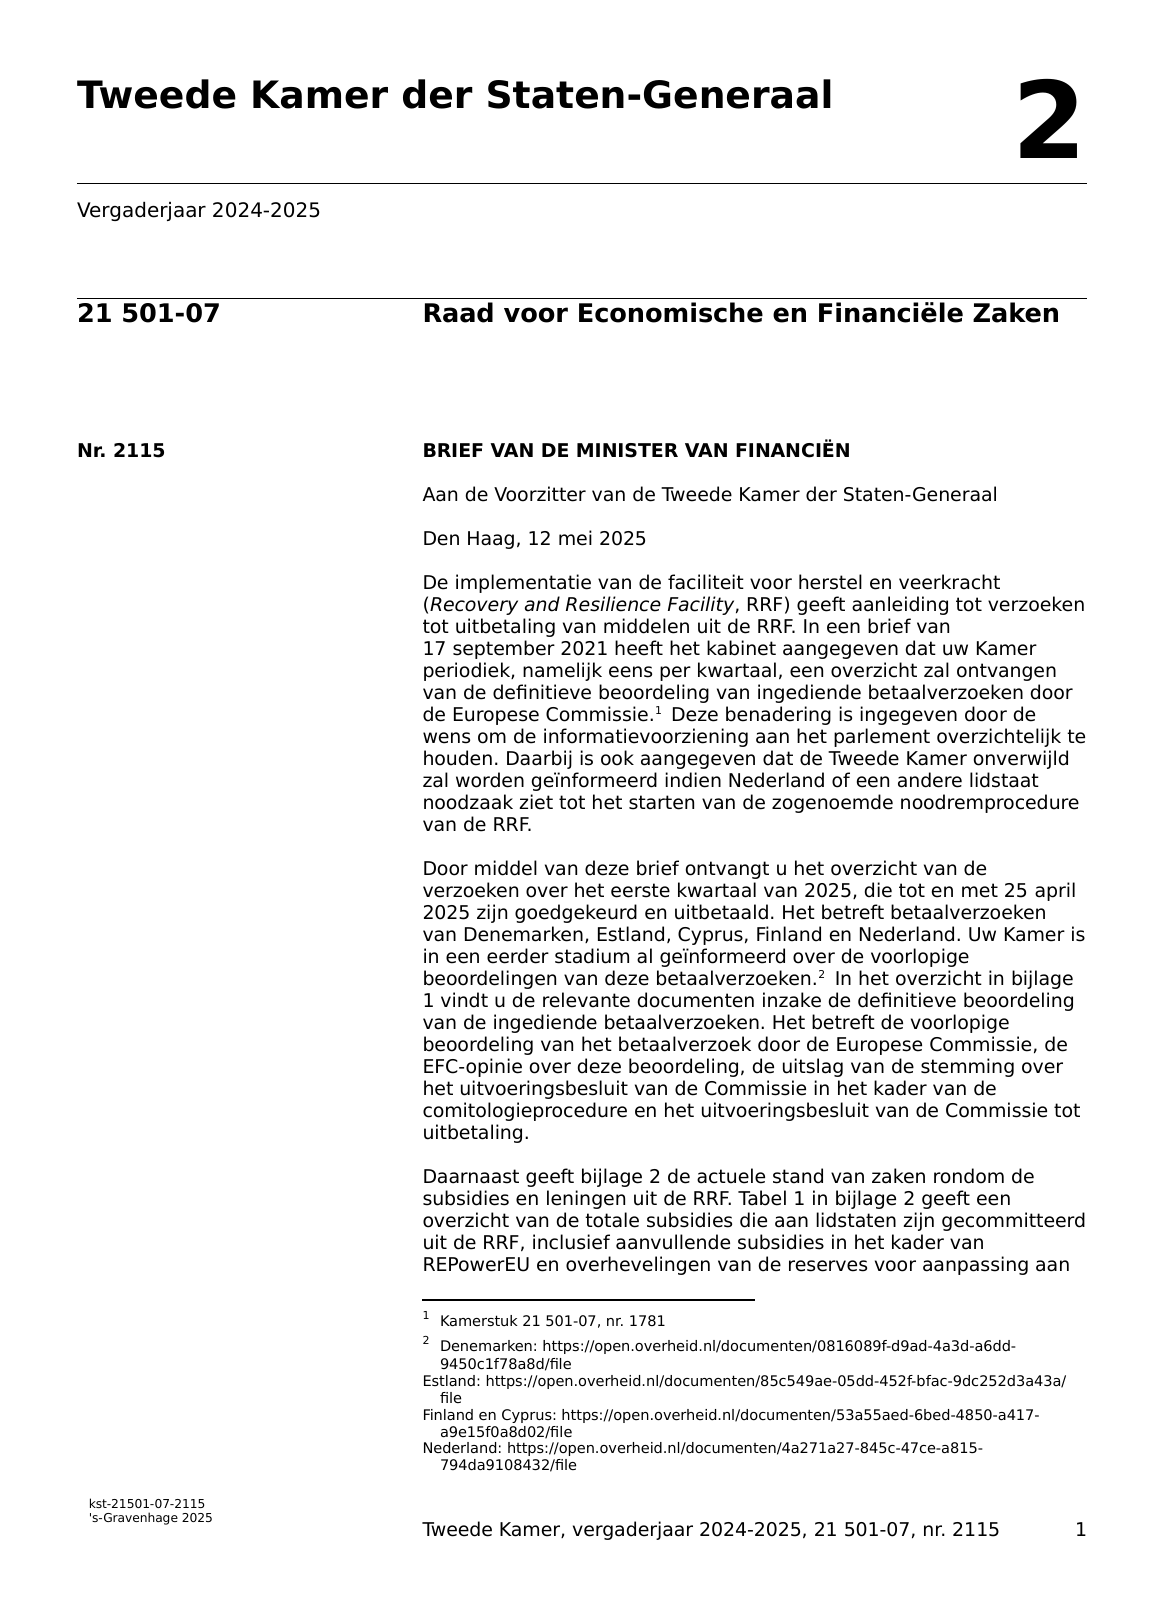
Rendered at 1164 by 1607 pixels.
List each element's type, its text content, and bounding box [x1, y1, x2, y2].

text Denemarken: https://open.overheid.nl/documenten/0816089f-d9ad-4a3d-a6dd-9450c1f78a8d/file [422, 1334, 1087, 1373]
text kst-21501-07-2115 [88, 1497, 323, 1511]
text Den Haag, 12 mei 2025 [422, 528, 1087, 550]
table_header 2 [886, 59, 1087, 183]
subtitle Nr. 2115 BRIEF VAN DE MINISTER VAN FINANCIËN [77, 440, 1087, 462]
text De implementatie van de faciliteit voor herstel en veerkracht (Recovery and Resilience Facility, RRF) geeft aanleiding tot verzoeken tot uitbetaling van middelen uit de RRF. In een brief van 17 september 2021 heeft het kabinet aangegeven dat uw Kamer periodiek, namelijk eens per kwartaal, een overzicht zal ontvangen van de definitieve beoordeling van ingediende betaalverzoeken door de Europese Commissie. Deze benadering is ingegeven door de wens om de informatievoorziening aan het parlement overzichtelijk te houden. Daarbij is ook aangegeven dat de Tweede Kamer onverwijld zal worden geïnformeerd indien Nederland of een andere lidstaat noodzaak ziet tot het starten van de zogenoemde noodremprocedure van de RRF. [422, 572, 1087, 836]
subtitle 21 501-07 Raad voor Economische en Financiële Zaken [77, 299, 1087, 329]
table_header Tweede Kamer der Staten-Generaal [77, 59, 886, 183]
text 's-Gravenhage 2025 [88, 1511, 323, 1525]
text Door middel van deze brief ontvangt u het overzicht van de verzoeken over het eerste kwartaal van 2025, die tot en met 25 april 2025 zijn goedgekeurd en uitbetaald. Het betreft betaalverzoeken van Denemarken, Estland, Cyprus, Finland en Nederland. Uw Kamer is in een eerder stadium al geïnformeerd over de voorlopige beoordelingen van deze betaalverzoeken. In het overzicht in bijlage 1 vindt u de relevante documenten inzake de definitieve beoordeling van de ingediende betaalverzoeken. Het betreft de voorlopige beoordeling van het betaalverzoek door de Europese Commissie, de EFC-opinie over deze beoordeling, de uitslag van de stemming over het uitvoeringsbesluit van de Commissie in het kader van de comitologieprocedure en het uitvoeringsbesluit van de Commissie tot uitbetaling. [422, 858, 1087, 1144]
text Aan de Voorzitter van de Tweede Kamer der Staten-Generaal [422, 484, 1087, 506]
text Kamerstuk 21 501-07, nr. 1781 [422, 1309, 1087, 1331]
table_cell Vergaderjaar 2024-2025 [77, 184, 1087, 298]
text Daarnaast geeft bijlage 2 de actuele stand van zaken rondom de subsidies en leningen uit de RRF. Tabel 1 in bijlage 2 geeft een overzicht van de totale subsidies die aan lidstaten zijn gecommitteerd uit de RRF, inclusief aanvullende subsidies in het kader van REPowerEU en overhevelingen van de reserves voor aanpassing aan [422, 1166, 1087, 1276]
text Nederland: https://open.overheid.nl/documenten/4a271a27-845c-47ce-a815-794da9108432/file [422, 1441, 1087, 1474]
text Finland en Cyprus: https://open.overheid.nl/documenten/53a55aed-6bed-4850-a417-a9e15f0a8d02/file [422, 1407, 1087, 1441]
text Estland: https://open.overheid.nl/documenten/85c549ae-05dd-452f-bfac-9dc252d3a43a/file [422, 1373, 1087, 1407]
